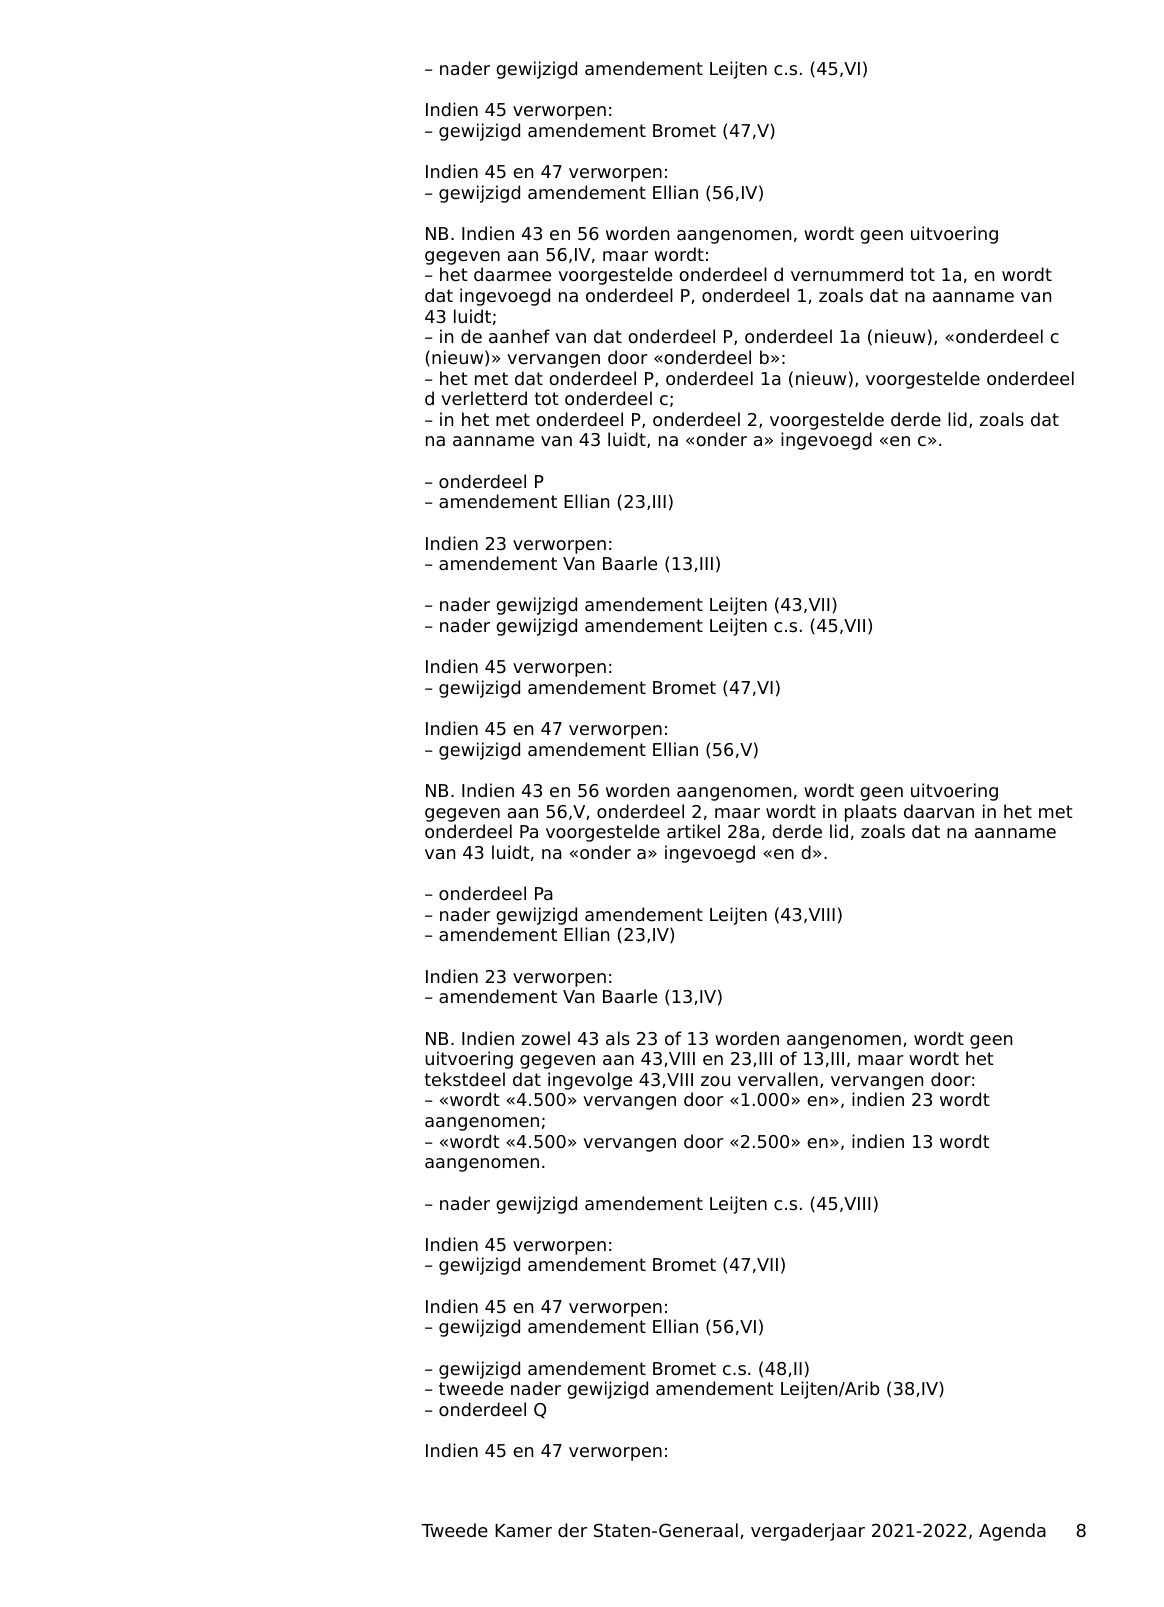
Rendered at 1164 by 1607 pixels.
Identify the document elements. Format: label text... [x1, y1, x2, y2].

table_cell [418, 204, 1087, 224]
table_cell [418, 760, 1087, 781]
table_cell [401, 637, 418, 657]
table_cell [401, 1194, 418, 1214]
table_cell [77, 204, 401, 224]
table_cell [401, 987, 418, 1008]
table_cell [401, 925, 418, 946]
table_cell [77, 554, 401, 575]
table_cell [77, 1379, 401, 1400]
table_cell [77, 1173, 401, 1193]
table_cell [77, 369, 401, 410]
table_cell [77, 946, 401, 967]
table_cell – het met dat onderdeel P, onderdeel 1a (nieuw), voorgestelde onderdeel d verletterd tot onderdeel c; [418, 369, 1087, 410]
table_cell [418, 451, 1087, 472]
table_cell [401, 1420, 418, 1441]
table_cell [77, 699, 401, 719]
table_cell [77, 472, 401, 492]
table_cell [401, 265, 418, 327]
table_cell [401, 410, 418, 451]
table_cell [418, 1214, 1087, 1235]
table_cell [418, 946, 1087, 967]
table_cell Indien 45 verworpen: [418, 100, 1087, 121]
table_cell [401, 1441, 418, 1462]
table_cell [401, 554, 418, 575]
table_cell [77, 575, 401, 595]
table_cell [77, 967, 401, 987]
table_cell [401, 1214, 418, 1235]
table_cell [401, 472, 418, 492]
table_cell [401, 1029, 418, 1090]
table_cell [77, 719, 401, 740]
table_cell [401, 1379, 418, 1400]
table_cell [77, 760, 401, 781]
table_cell [77, 410, 401, 451]
table_cell [401, 80, 418, 100]
table_cell [401, 1132, 418, 1173]
table_cell – tweede nader gewijzigd amendement Leijten/Arib (38,IV) [418, 1379, 1087, 1400]
table_cell [77, 80, 401, 100]
table_cell [401, 1008, 418, 1028]
table_cell [401, 616, 418, 637]
table_cell [77, 1400, 401, 1420]
table_cell – «wordt «4.500» vervangen door «1.000» en», indien 23 wordt aangenomen; [418, 1090, 1087, 1132]
table_cell [401, 59, 418, 80]
table_cell [77, 925, 401, 946]
table_cell – gewijzigd amendement Bromet c.s. (48,II) [418, 1359, 1087, 1379]
table_cell [401, 678, 418, 698]
table_cell Indien 45 verworpen: [418, 657, 1087, 678]
table_cell – gewijzigd amendement Ellian (56,V) [418, 740, 1087, 760]
table_cell – nader gewijzigd amendement Leijten (43,VII) [418, 595, 1087, 616]
table_cell [418, 142, 1087, 162]
table_cell [77, 1029, 401, 1090]
table_cell [77, 1359, 401, 1379]
table_cell [401, 121, 418, 142]
table_cell [401, 369, 418, 410]
table_cell – amendement Van Baarle (13,IV) [418, 987, 1087, 1008]
table_cell [401, 719, 418, 740]
table_cell [401, 100, 418, 121]
table_cell [401, 967, 418, 987]
table_cell NB. Indien 43 en 56 worden aangenomen, wordt geen uitvoering gegeven aan 56,V, onderdeel 2, maar wordt in plaats daarvan in het met onderdeel Pa voorgestelde artikel 28a, derde lid, zoals dat na aanname van 43 luidt, na «onder a» ingevoegd «en d». [418, 781, 1087, 863]
table_cell [77, 781, 401, 863]
table_cell – gewijzigd amendement Bromet (47,V) [418, 121, 1087, 142]
table_cell [401, 740, 418, 760]
table_cell [401, 864, 418, 884]
table_cell [401, 1317, 418, 1338]
table_cell – gewijzigd amendement Ellian (56,IV) [418, 183, 1087, 203]
table_cell NB. Indien 43 en 56 worden aangenomen, wordt geen uitvoering gegeven aan 56,IV, maar wordt: [418, 224, 1087, 265]
table_cell [77, 1317, 401, 1338]
table_cell – het daarmee voorgestelde onderdeel d vernummerd tot 1a, en wordt dat ingevoegd na onderdeel P, onderdeel 1, zoals dat na aanname van 43 luidt; [418, 265, 1087, 327]
table_cell [77, 1255, 401, 1276]
table_cell – «wordt «4.500» vervangen door «2.500» en», indien 13 wordt aangenomen. [418, 1132, 1087, 1173]
table_cell [77, 637, 401, 657]
table_cell [77, 451, 401, 472]
table_cell [418, 864, 1087, 884]
table_cell [401, 327, 418, 368]
table_cell – onderdeel Q [418, 1400, 1087, 1420]
table_cell [418, 80, 1087, 100]
table_cell – amendement Van Baarle (13,III) [418, 554, 1087, 575]
table_cell [77, 1194, 401, 1214]
table_cell [401, 534, 418, 554]
table_cell [77, 492, 401, 513]
table_cell [77, 905, 401, 925]
table_cell [401, 1338, 418, 1358]
table_cell – onderdeel Pa [418, 884, 1087, 905]
table_cell [77, 616, 401, 637]
table_cell [77, 1235, 401, 1255]
table_cell [77, 513, 401, 533]
table_cell [418, 513, 1087, 533]
table_cell [77, 265, 401, 327]
table_cell Indien 23 verworpen: [418, 967, 1087, 987]
table_cell [401, 1297, 418, 1317]
table_cell [418, 699, 1087, 719]
table_cell [77, 59, 401, 80]
table_cell [77, 678, 401, 698]
table_cell [401, 781, 418, 863]
table_cell Indien 23 verworpen: [418, 534, 1087, 554]
table_cell – nader gewijzigd amendement Leijten (43,VIII) [418, 905, 1087, 925]
table_cell [77, 1008, 401, 1028]
table_cell [77, 534, 401, 554]
table_cell [418, 1338, 1087, 1358]
table_cell [77, 1420, 401, 1441]
table_cell [77, 1297, 401, 1317]
table_cell – amendement Ellian (23,III) [418, 492, 1087, 513]
table_cell [401, 1173, 418, 1193]
table_cell [401, 513, 418, 533]
table_cell [77, 1090, 401, 1132]
table_cell Indien 45 en 47 verworpen: [418, 1441, 1087, 1462]
table_cell [77, 1132, 401, 1173]
table_cell – nader gewijzigd amendement Leijten c.s. (45,VI) [418, 59, 1087, 80]
table_cell [401, 1090, 418, 1132]
table_cell [418, 1276, 1087, 1297]
table_cell [401, 492, 418, 513]
table_cell [401, 595, 418, 616]
table_cell – amendement Ellian (23,IV) [418, 925, 1087, 946]
table_cell [77, 100, 401, 121]
table_cell [401, 183, 418, 203]
table_cell Indien 45 en 47 verworpen: [418, 162, 1087, 183]
table_cell [401, 1255, 418, 1276]
table_cell – gewijzigd amendement Bromet (47,VI) [418, 678, 1087, 698]
table_cell [401, 224, 418, 265]
table_cell [77, 1441, 401, 1462]
table_cell [401, 204, 418, 224]
table_cell Indien 45 verworpen: [418, 1235, 1087, 1255]
table_cell [77, 1276, 401, 1297]
table_cell [77, 1214, 401, 1235]
table_cell [401, 760, 418, 781]
table_cell [401, 657, 418, 678]
table_cell [401, 142, 418, 162]
table_cell – in de aanhef van dat onderdeel P, onderdeel 1a (nieuw), «onderdeel c (nieuw)» vervangen door «onderdeel b»: [418, 327, 1087, 368]
table_cell [401, 1400, 418, 1420]
table_cell [77, 1338, 401, 1358]
table_cell [77, 740, 401, 760]
table_cell – in het met onderdeel P, onderdeel 2, voorgestelde derde lid, zoals dat na aanname van 43 luidt, na «onder a» ingevoegd «en c». [418, 410, 1087, 451]
table_cell [77, 657, 401, 678]
table_cell [418, 637, 1087, 657]
table_cell [77, 121, 401, 142]
table_cell – gewijzigd amendement Bromet (47,VII) [418, 1255, 1087, 1276]
table_cell [418, 575, 1087, 595]
table_cell Indien 45 en 47 verworpen: [418, 1297, 1087, 1317]
table_cell [418, 1008, 1087, 1028]
table_cell [401, 1235, 418, 1255]
table_cell – nader gewijzigd amendement Leijten c.s. (45,VIII) [418, 1194, 1087, 1214]
table_cell [418, 1420, 1087, 1441]
table_cell [77, 987, 401, 1008]
table_cell – onderdeel P [418, 472, 1087, 492]
table_cell [401, 1359, 418, 1379]
table_cell [401, 946, 418, 967]
table_cell [401, 451, 418, 472]
table_cell [77, 864, 401, 884]
table_cell [77, 162, 401, 183]
table_cell [77, 142, 401, 162]
table_cell [418, 1173, 1087, 1193]
table_cell NB. Indien zowel 43 als 23 of 13 worden aangenomen, wordt geen uitvoering gegeven aan 43,VIII en 23,III of 13,III, maar wordt het tekstdeel dat ingevolge 43,VIII zou vervallen, vervangen door: [418, 1029, 1087, 1090]
table_cell – gewijzigd amendement Ellian (56,VI) [418, 1317, 1087, 1338]
table_cell [77, 224, 401, 265]
table_cell – nader gewijzigd amendement Leijten c.s. (45,VII) [418, 616, 1087, 637]
table_cell [77, 884, 401, 905]
table_cell [401, 884, 418, 905]
table_cell [77, 327, 401, 368]
table_cell [77, 183, 401, 203]
table_cell [401, 905, 418, 925]
table_cell Indien 45 en 47 verworpen: [418, 719, 1087, 740]
table_cell [401, 1276, 418, 1297]
table_cell [401, 699, 418, 719]
table_cell [77, 595, 401, 616]
table_cell [401, 575, 418, 595]
table_cell [401, 162, 418, 183]
